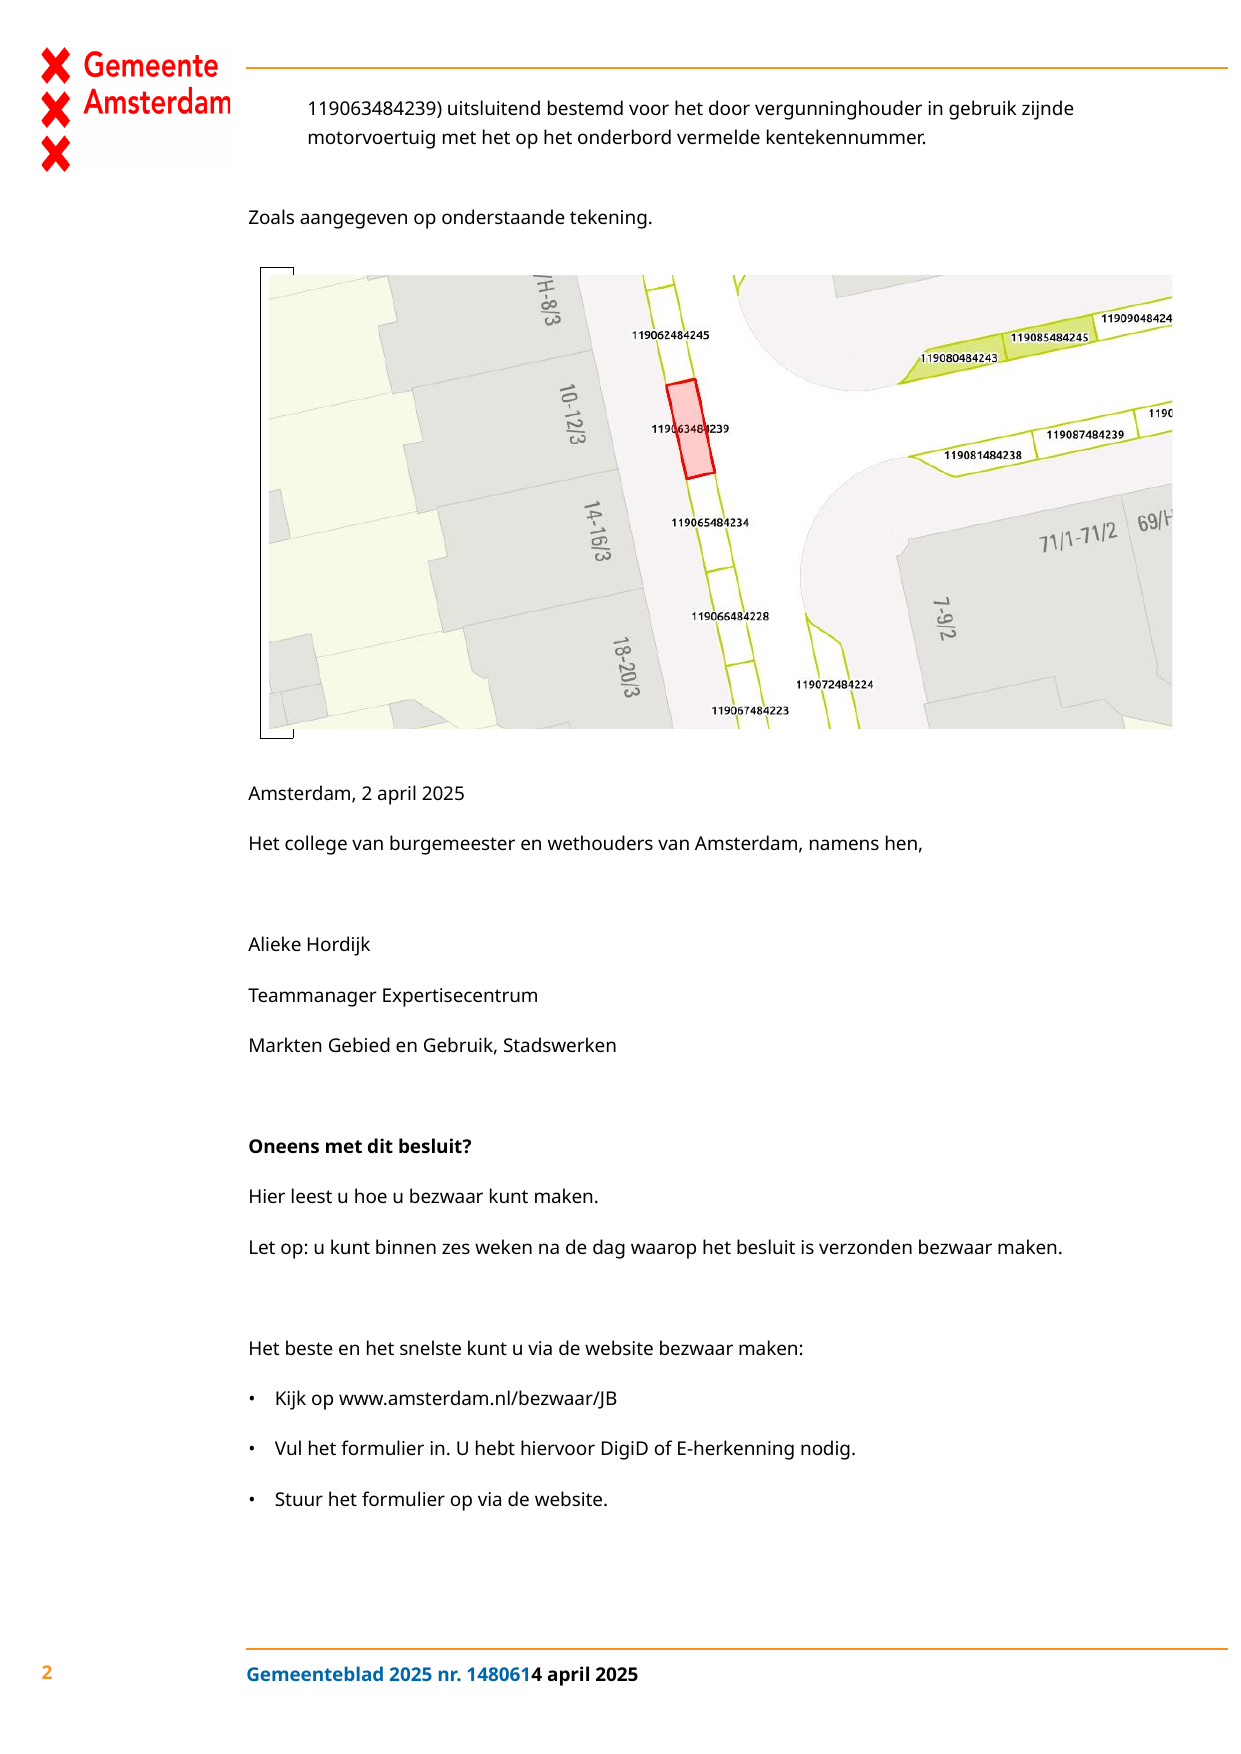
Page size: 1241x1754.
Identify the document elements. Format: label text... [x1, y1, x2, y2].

text Het college van burgemeester en wethouders van Amsterdam, namens hen, [248, 831, 1152, 856]
text Let op: u kunt binnen zes weken na de dag waarop het besluit is verzonden bezwaar maken. [248, 1234, 1152, 1260]
list 119063484239) uitsluitend bestemd voor het door vergunninghouder in gebruik zijnde motorvoertuig met het op het onderbord vermelde kentekennummer. [248, 95, 1152, 150]
text • Stuur het formulier op via de website. [248, 1486, 1152, 1512]
text • Vul het formulier in. U hebt hiervoor DigiD of E-herkenning nodig. [248, 1436, 1152, 1461]
text Markten Gebied en Gebruik, Stadswerken [248, 1032, 1152, 1058]
picture [268, 275, 1173, 729]
text Hier leest u hoe u bezwaar kunt maken. [248, 1183, 1152, 1209]
text Amsterdam, 2 april 2025 [248, 780, 1152, 806]
text Teammanager Expertisecentrum [248, 982, 1152, 1008]
text Oneens met dit besluit? [248, 1133, 1152, 1159]
text • Kijk op www.amsterdam.nl/bezwaar/JB [248, 1385, 1152, 1411]
text Het beste en het snelste kunt u via de website bezwaar maken: [248, 1335, 1152, 1361]
text Zoals aangegeven op onderstaande tekening. [248, 204, 1152, 230]
text Alieke Hordijk [248, 931, 1152, 957]
picture [41, 47, 231, 172]
